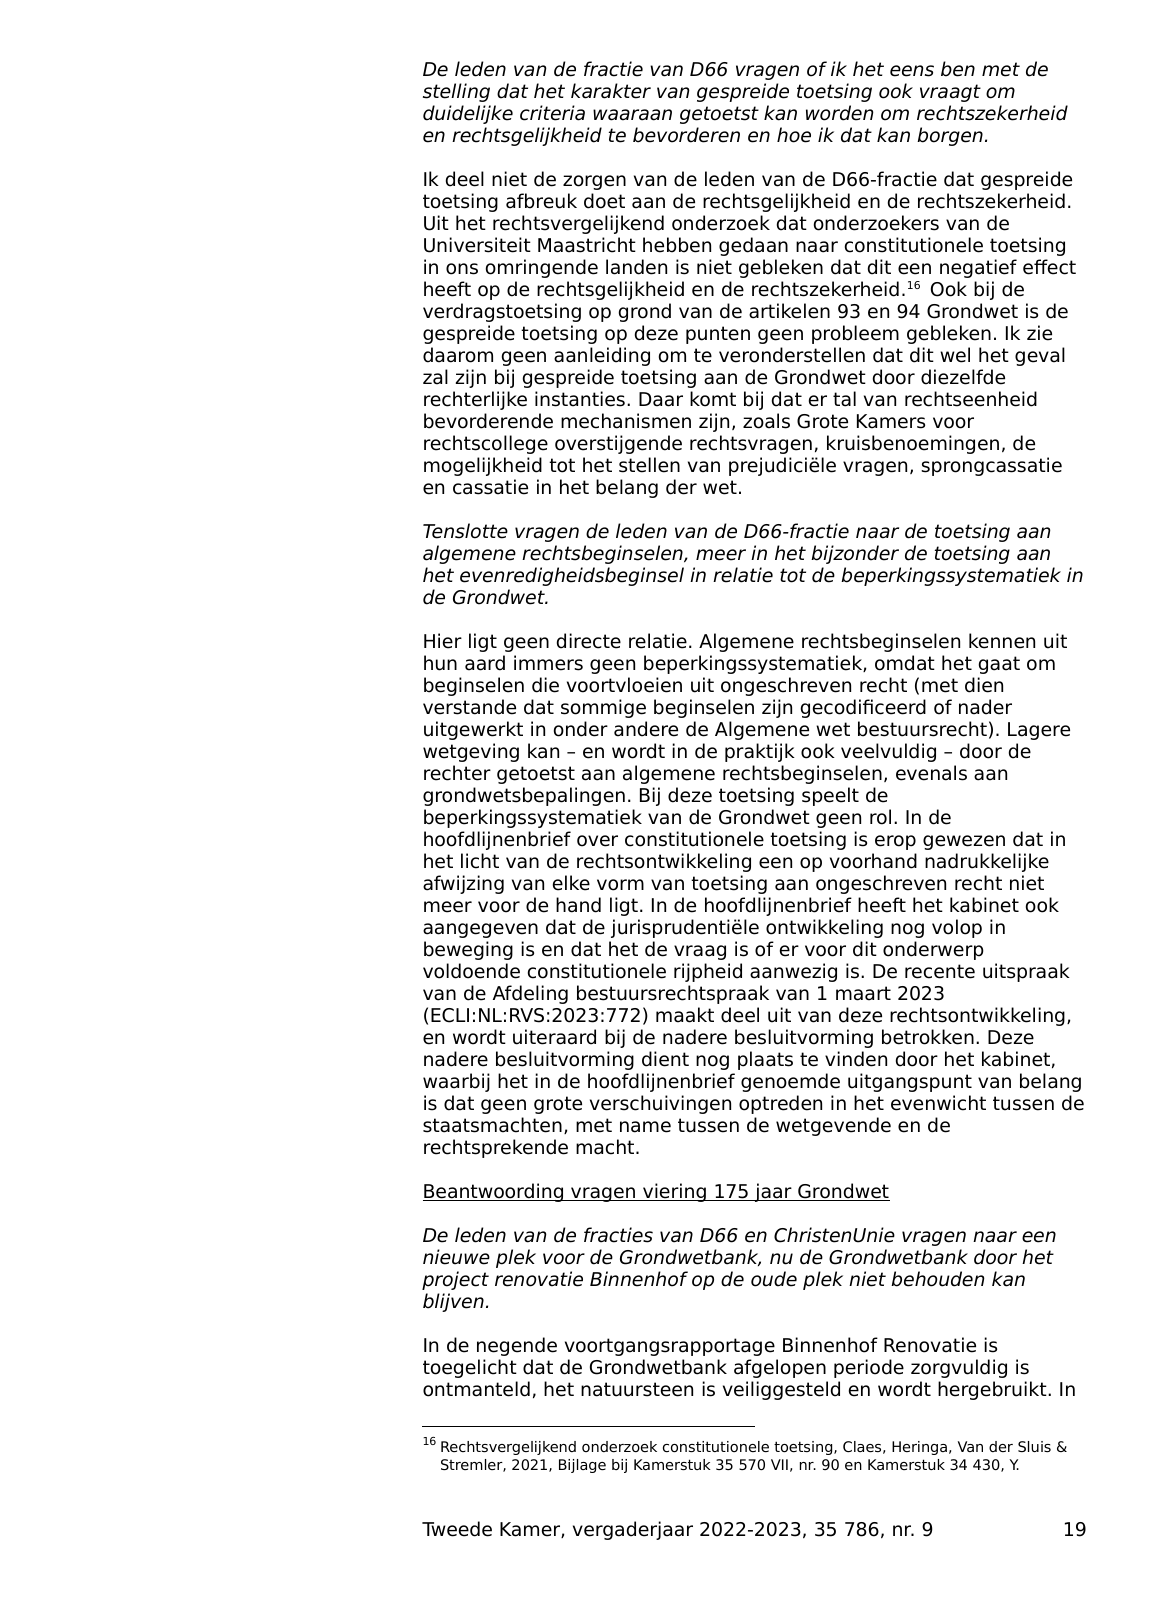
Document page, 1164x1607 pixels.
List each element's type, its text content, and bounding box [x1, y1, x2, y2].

text Rechtsvergelijkend onderzoek constitutionele toetsing, Claes, Heringa, Van der Sluis & Stremler, 2021, Bijlage bij Kamerstuk 35 570 VII, nr. 90 en Kamerstuk 34 430, Y. [422, 1435, 1087, 1474]
text In de negende voortgangsrapportage Binnenhof Renovatie is toegelicht dat de Grondwetbank afgelopen periode zorgvuldig is ontmanteld, het natuursteen is veiliggesteld en wordt hergebruikt. In [422, 1335, 1087, 1401]
text Ik deel niet de zorgen van de leden van de D66-fractie dat gespreide toetsing afbreuk doet aan de rechtsgelijkheid en de rechtszekerheid. Uit het rechtsvergelijkend onderzoek dat onderzoekers van de Universiteit Maastricht hebben gedaan naar constitutionele toetsing in ons omringende landen is niet gebleken dat dit een negatief effect heeft op de rechtsgelijkheid en de rechtszekerheid. Ook bij de verdragstoetsing op grond van de artikelen 93 en 94 Grondwet is de gespreide toetsing op deze punten geen probleem gebleken. Ik zie daarom geen aanleiding om te veronderstellen dat dit wel het geval zal zijn bij gespreide toetsing aan de Grondwet door diezelfde rechterlijke instanties. Daar komt bij dat er tal van rechtseenheid bevorderende mechanismen zijn, zoals Grote Kamers voor rechtscollege overstijgende rechtsvragen, kruisbenoemingen, de mogelijkheid tot het stellen van prejudiciële vragen, sprongcassatie en cassatie in het belang der wet. [422, 169, 1087, 499]
text Tenslotte vragen de leden van de D66-fractie naar de toetsing aan algemene rechtsbeginselen, meer in het bijzonder de toetsing aan het evenredigheidsbeginsel in relatie tot de beperkingssystematiek in de Grondwet. [422, 521, 1087, 609]
text Hier ligt geen directe relatie. Algemene rechtsbeginselen kennen uit hun aard immers geen beperkingssystematiek, omdat het gaat om beginselen die voortvloeien uit ongeschreven recht (met dien verstande dat sommige beginselen zijn gecodificeerd of nader uitgewerkt in onder andere de Algemene wet bestuursrecht). Lagere wetgeving kan – en wordt in de praktijk ook veelvuldig – door de rechter getoetst aan algemene rechtsbeginselen, evenals aan grondwetsbepalingen. Bij deze toetsing speelt de beperkingssystematiek van de Grondwet geen rol. In de hoofdlijnenbrief over constitutionele toetsing is erop gewezen dat in het licht van de rechtsontwikkeling een op voorhand nadrukkelijke afwijzing van elke vorm van toetsing aan ongeschreven recht niet meer voor de hand ligt. In de hoofdlijnenbrief heeft het kabinet ook aangegeven dat de jurisprudentiële ontwikkeling nog volop in beweging is en dat het de vraag is of er voor dit onderwerp voldoende constitutionele rijpheid aanwezig is. De recente uitspraak van de Afdeling bestuursrechtspraak van 1 maart 2023 (ECLI:NL:RVS:2023:772) maakt deel uit van deze rechtsontwikkeling, en wordt uiteraard bij de nadere besluitvorming betrokken. Deze nadere besluitvorming dient nog plaats te vinden door het kabinet, waarbij het in de hoofdlijnenbrief genoemde uitgangspunt van belang is dat geen grote verschuivingen optreden in het evenwicht tussen de staatsmachten, met name tussen de wetgevende en de rechtsprekende macht. [422, 631, 1087, 1159]
text De leden van de fracties van D66 en ChristenUnie vragen naar een nieuwe plek voor de Grondwetbank, nu de Grondwetbank door het project renovatie Binnenhof op de oude plek niet behouden kan blijven. [422, 1225, 1087, 1313]
subtitle Beantwoording vragen viering 175 jaar Grondwet [422, 1181, 1087, 1203]
text De leden van de fractie van D66 vragen of ik het eens ben met de stelling dat het karakter van gespreide toetsing ook vraagt om duidelijke criteria waaraan getoetst kan worden om rechtszekerheid en rechtsgelijkheid te bevorderen en hoe ik dat kan borgen. [422, 59, 1087, 147]
